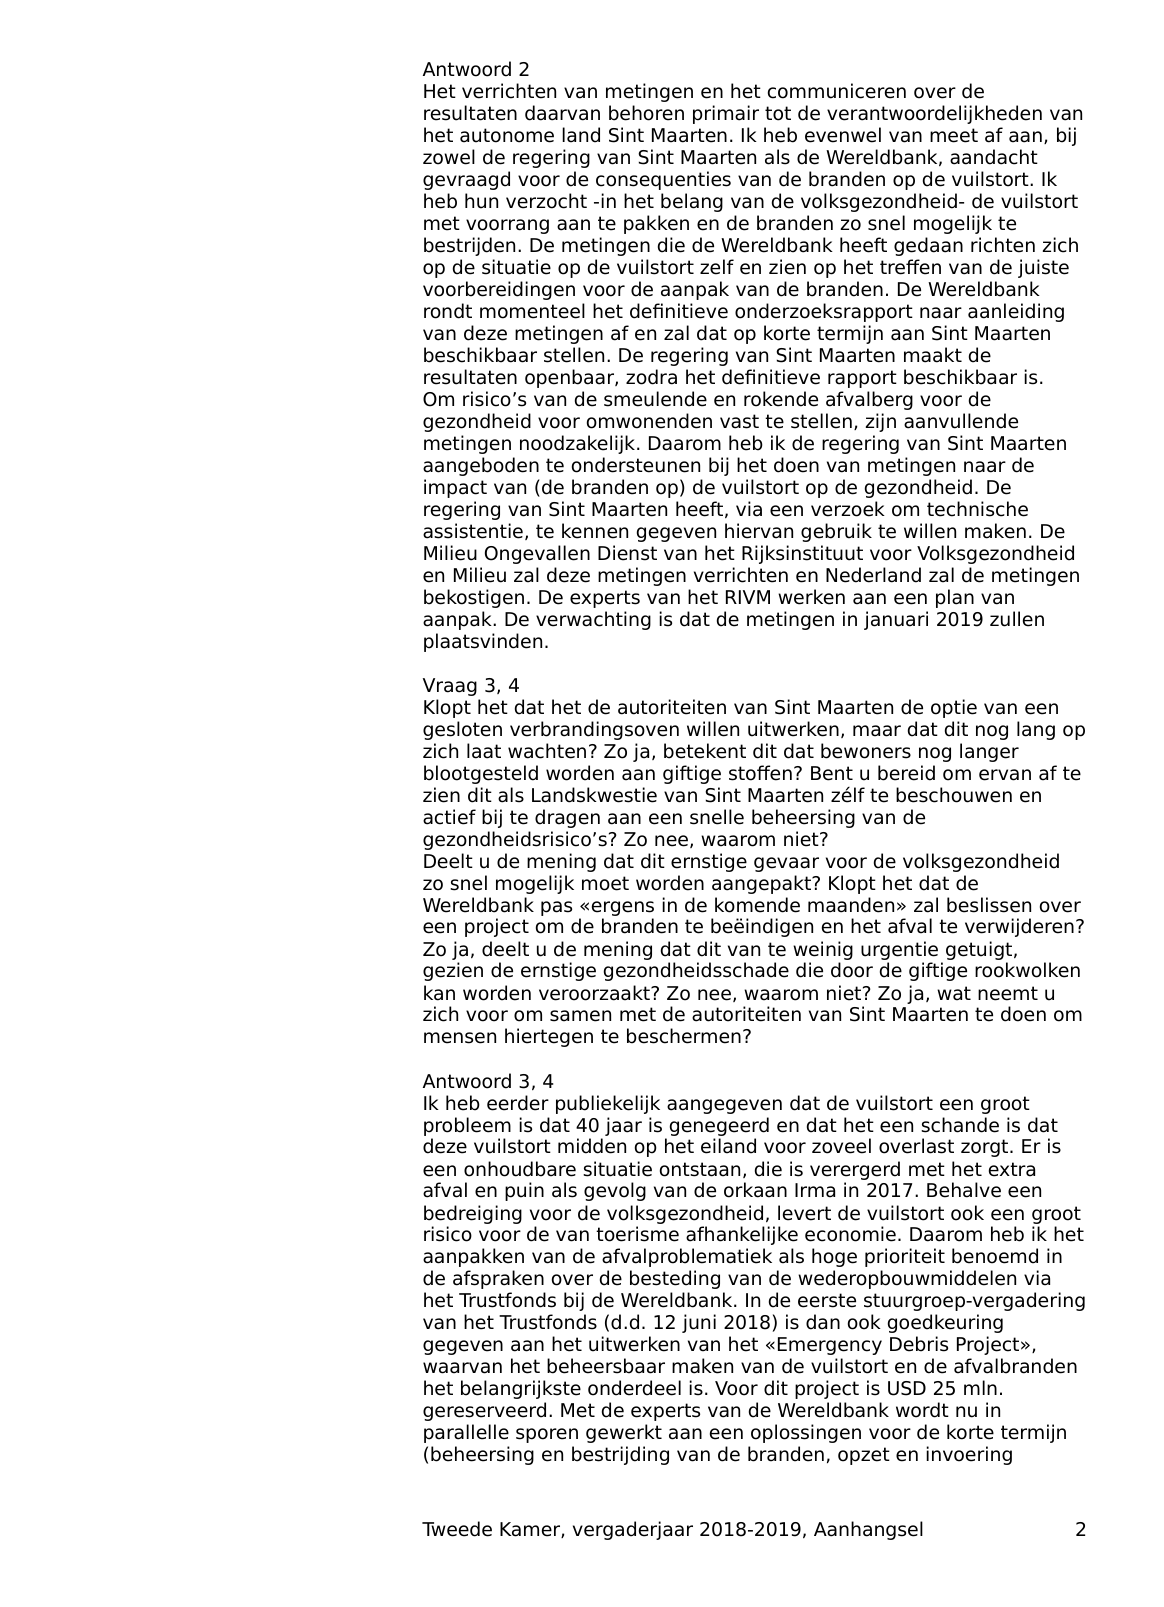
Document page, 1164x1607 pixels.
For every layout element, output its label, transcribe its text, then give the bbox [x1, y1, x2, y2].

text Het verrichten van metingen en het communiceren over de resultaten daarvan behoren primair tot de verantwoordelijkheden van het autonome land Sint Maarten. Ik heb evenwel van meet af aan, bij zowel de regering van Sint Maarten als de Wereldbank, aandacht gevraagd voor de consequenties van de branden op de vuilstort. Ik heb hun verzocht -in het belang van de volksgezondheid- de vuilstort met voorrang aan te pakken en de branden zo snel mogelijk te bestrijden. De metingen die de Wereldbank heeft gedaan richten zich op de situatie op de vuilstort zelf en zien op het treffen van de juiste voorbereidingen voor de aanpak van de branden. De Wereldbank rondt momenteel het definitieve onderzoeksrapport naar aanleiding van deze metingen af en zal dat op korte termijn aan Sint Maarten beschikbaar stellen. De regering van Sint Maarten maakt de resultaten openbaar, zodra het definitieve rapport beschikbaar is. [422, 81, 1087, 389]
text Klopt het dat het de autoriteiten van Sint Maarten de optie van een gesloten verbrandingsoven willen uitwerken, maar dat dit nog lang op zich laat wachten? Zo ja, betekent dit dat bewoners nog langer blootgesteld worden aan giftige stoffen? Bent u bereid om ervan af te zien dit als Landskwestie van Sint Maarten zélf te beschouwen en actief bij te dragen aan een snelle beheersing van de gezondheidsrisico’s? Zo nee, waarom niet? [422, 697, 1087, 851]
text Vraag 3, 4 [422, 675, 1087, 697]
text Antwoord 2 [422, 59, 1087, 81]
text Om risico’s van de smeulende en rokende afvalberg voor de gezondheid voor omwonenden vast te stellen, zijn aanvullende metingen noodzakelijk. Daarom heb ik de regering van Sint Maarten aangeboden te ondersteunen bij het doen van metingen naar de impact van (de branden op) de vuilstort op de gezondheid. De regering van Sint Maarten heeft, via een verzoek om technische assistentie, te kennen gegeven hiervan gebruik te willen maken. De Milieu Ongevallen Dienst van het Rijksinstituut voor Volksgezondheid en Milieu zal deze metingen verrichten en Nederland zal de metingen bekostigen. De experts van het RIVM werken aan een plan van aanpak. De verwachting is dat de metingen in januari 2019 zullen plaatsvinden. [422, 389, 1087, 652]
text Antwoord 3, 4 [422, 1071, 1087, 1092]
text Deelt u de mening dat dit ernstige gevaar voor de volksgezondheid zo snel mogelijk moet worden aangepakt? Klopt het dat de Wereldbank pas «ergens in de komende maanden» zal beslissen over een project om de branden te beëindigen en het afval te verwijderen? Zo ja, deelt u de mening dat dit van te weinig urgentie getuigt, gezien de ernstige gezondheidsschade die door de giftige rookwolken kan worden veroorzaakt? Zo nee, waarom niet? Zo ja, wat neemt u zich voor om samen met de autoriteiten van Sint Maarten te doen om mensen hiertegen te beschermen? [422, 851, 1087, 1048]
text Ik heb eerder publiekelijk aangegeven dat de vuilstort een groot probleem is dat 40 jaar is genegeerd en dat het een schande is dat deze vuilstort midden op het eiland voor zoveel overlast zorgt. Er is een onhoudbare situatie ontstaan, die is verergerd met het extra afval en puin als gevolg van de orkaan Irma in 2017. Behalve een bedreiging voor de volksgezondheid, levert de vuilstort ook een groot risico voor de van toerisme afhankelijke economie. Daarom heb ik het aanpakken van de afvalproblematiek als hoge prioriteit benoemd in de afspraken over de besteding van de wederopbouwmiddelen via het Trustfonds bij de Wereldbank. In de eerste stuurgroep-vergadering van het Trustfonds (d.d. 12 juni 2018) is dan ook goedkeuring gegeven aan het uitwerken van het «Emergency Debris Project», waarvan het beheersbaar maken van de vuilstort en de afvalbranden het belangrijkste onderdeel is. Voor dit project is USD 25 mln. gereserveerd. Met de experts van de Wereldbank wordt nu in parallelle sporen gewerkt aan een oplossingen voor de korte termijn (beheersing en bestrijding van de branden, opzet en invoering [422, 1092, 1087, 1466]
